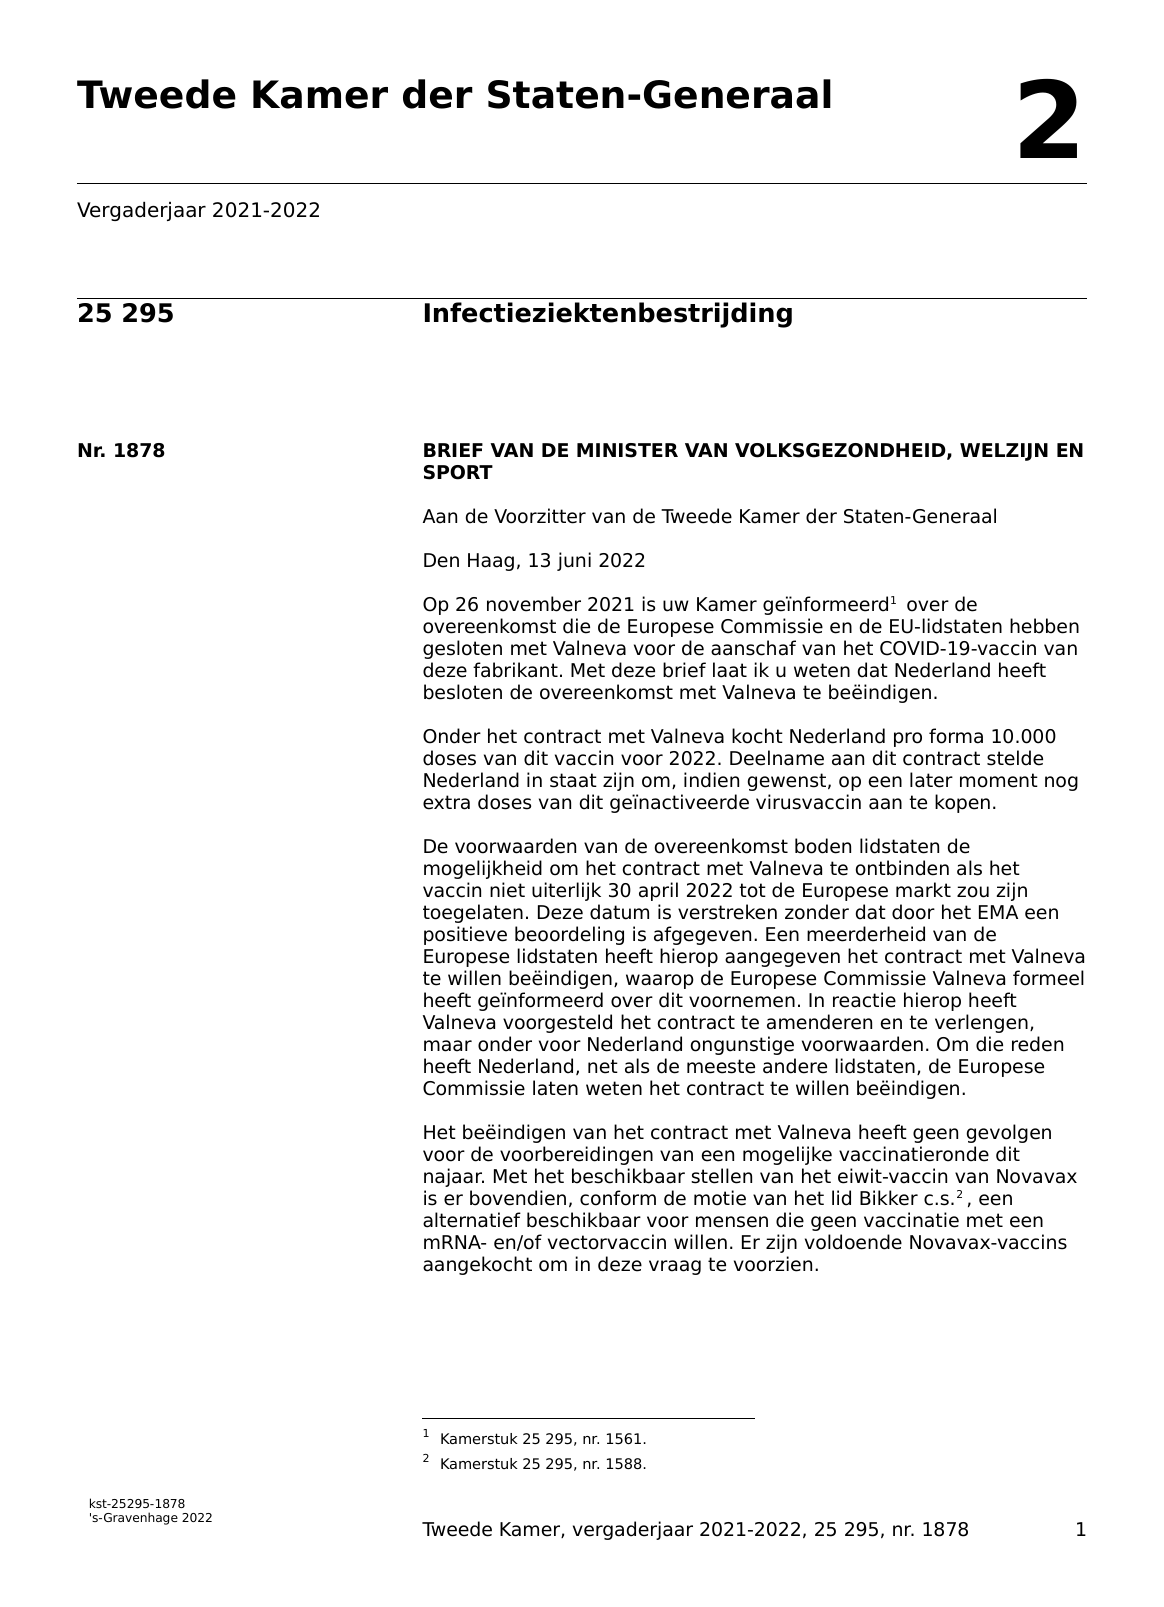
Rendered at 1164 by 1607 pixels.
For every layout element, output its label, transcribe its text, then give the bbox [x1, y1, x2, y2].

subtitle 25 295 Infectieziektenbestrijding [77, 299, 1087, 329]
table_header 2 [886, 59, 1087, 183]
text kst-25295-1878 [88, 1497, 323, 1511]
text 's-Gravenhage 2022 [88, 1511, 323, 1525]
text Onder het contract met Valneva kocht Nederland pro forma 10.000 doses van dit vaccin voor 2022. Deelname aan dit contract stelde Nederland in staat zijn om, indien gewenst, op een later moment nog extra doses van dit geïnactiveerde virusvaccin aan te kopen. [422, 726, 1087, 814]
text Het beëindigen van het contract met Valneva heeft geen gevolgen voor de voorbereidingen van een mogelijke vaccinatieronde dit najaar. Met het beschikbaar stellen van het eiwit-vaccin van Novavax is er bovendien, conform de motie van het lid Bikker c.s., een alternatief beschikbaar voor mensen die geen vaccinatie met een mRNA- en/of vectorvaccin willen. Er zijn voldoende Novavax-vaccins aangekocht om in deze vraag te voorzien. [422, 1122, 1087, 1276]
text Den Haag, 13 juni 2022 [422, 550, 1087, 572]
text Op 26 november 2021 is uw Kamer geïnformeerd over de overeenkomst die de Europese Commissie en de EU-lidstaten hebben gesloten met Valneva voor de aanschaf van het COVID-19-vaccin van deze fabrikant. Met deze brief laat ik u weten dat Nederland heeft besloten de overeenkomst met Valneva te beëindigen. [422, 594, 1087, 704]
text Kamerstuk 25 295, nr. 1588. [422, 1452, 1087, 1474]
text Kamerstuk 25 295, nr. 1561. [422, 1427, 1087, 1449]
table_cell Vergaderjaar 2021-2022 [77, 184, 1087, 298]
text Aan de Voorzitter van de Tweede Kamer der Staten-Generaal [422, 506, 1087, 528]
table_header Tweede Kamer der Staten-Generaal [77, 59, 886, 183]
text De voorwaarden van de overeenkomst boden lidstaten de mogelijkheid om het contract met Valneva te ontbinden als het vaccin niet uiterlijk 30 april 2022 tot de Europese markt zou zijn toegelaten. Deze datum is verstreken zonder dat door het EMA een positieve beoordeling is afgegeven. Een meerderheid van de Europese lidstaten heeft hierop aangegeven het contract met Valneva te willen beëindigen, waarop de Europese Commissie Valneva formeel heeft geïnformeerd over dit voornemen. In reactie hierop heeft Valneva voorgesteld het contract te amenderen en te verlengen, maar onder voor Nederland ongunstige voorwaarden. Om die reden heeft Nederland, net als de meeste andere lidstaten, de Europese Commissie laten weten het contract te willen beëindigen. [422, 836, 1087, 1100]
subtitle Nr. 1878 BRIEF VAN DE MINISTER VAN VOLKSGEZONDHEID, WELZIJN EN SPORT [77, 440, 1087, 484]
